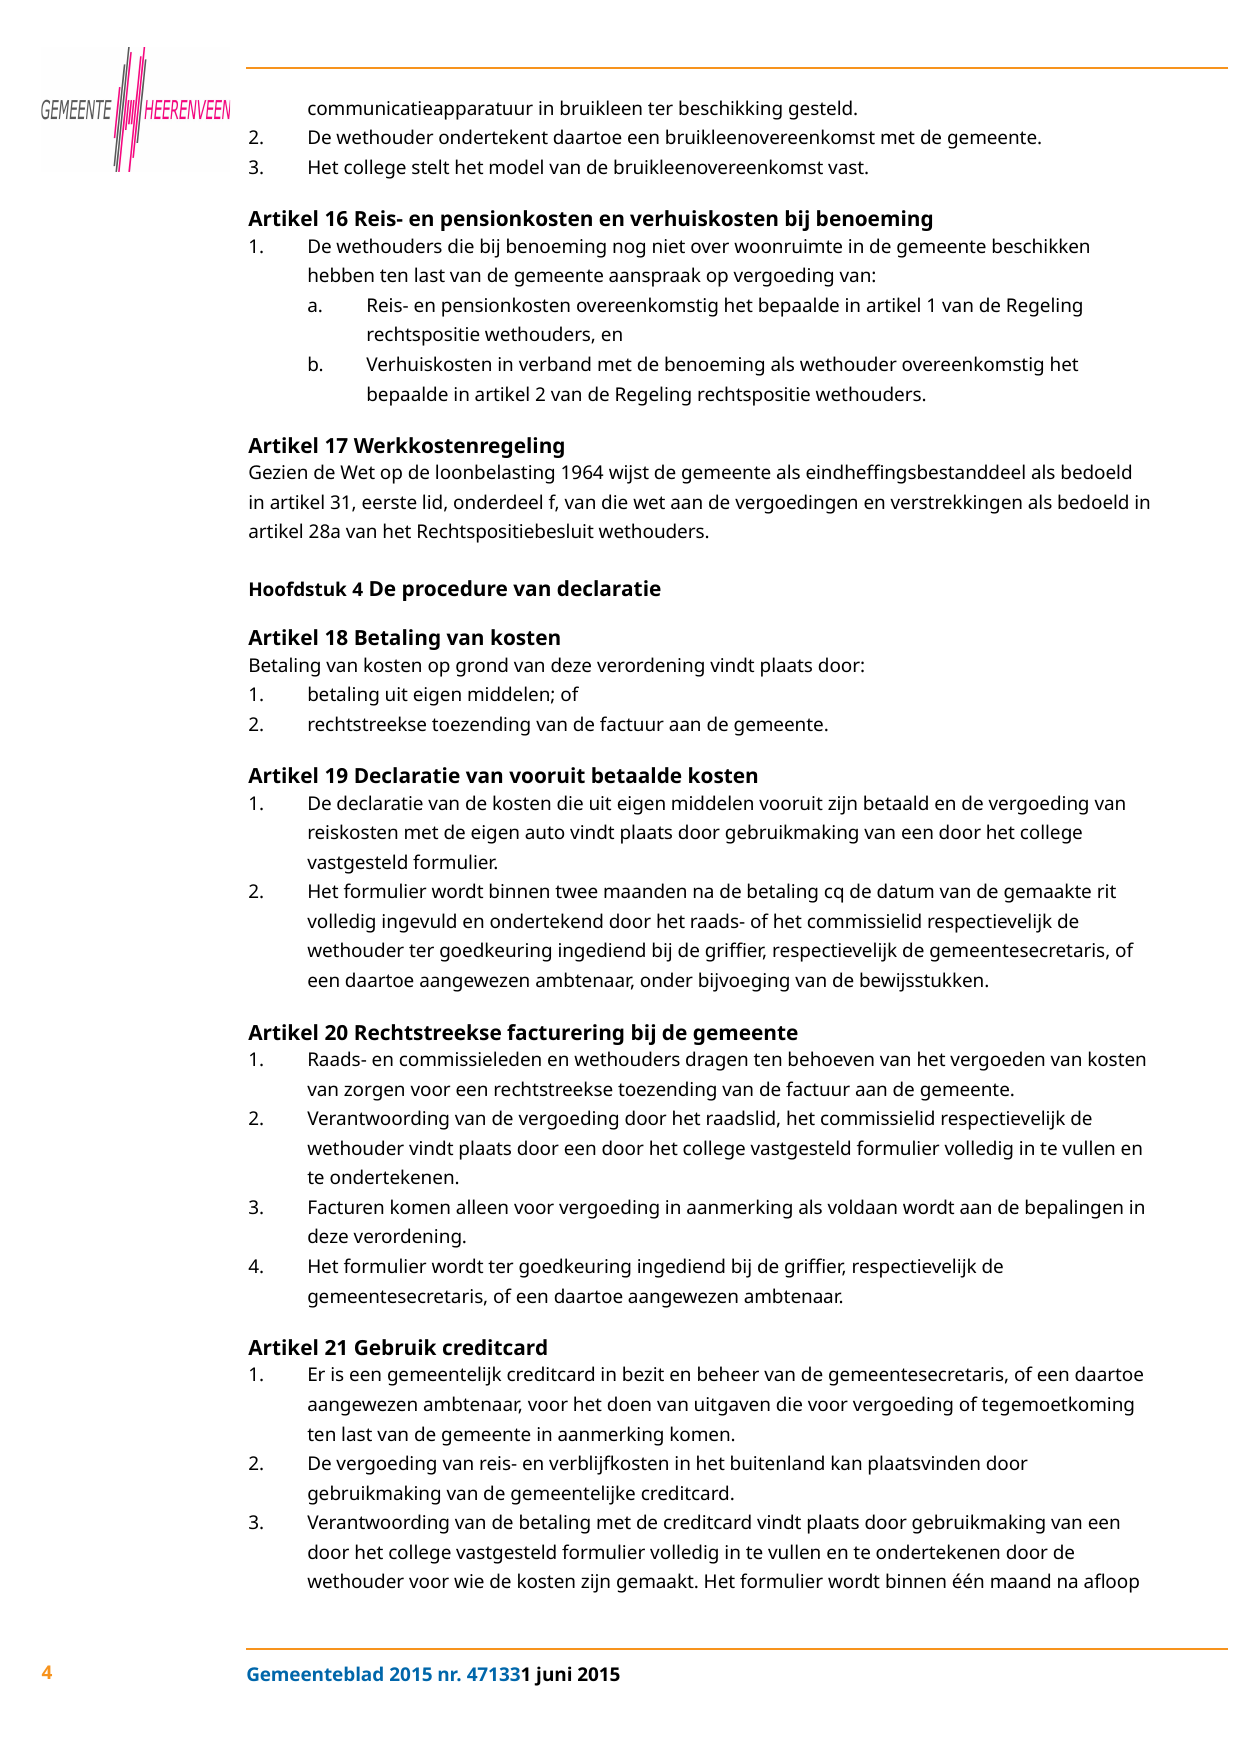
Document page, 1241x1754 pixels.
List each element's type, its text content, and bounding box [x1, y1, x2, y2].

text Artikel 16 Reis- en pensionkosten en verhuiskosten bij benoeming [248, 204, 1152, 233]
list Het formulier wordt ter goedkeuring ingediend bij de griffier, respectievelijk de gemeentesecretaris, of een daartoe aangewezen ambtenaar. [248, 1253, 1152, 1308]
list Er is een gemeentelijk creditcard in bezit en beheer van de gemeentesecretaris, of een daartoe aangewezen ambtenaar, voor het doen van uitgaven die voor vergoeding of tegemoetkoming ten last van de gemeente in aanmerking komen. [248, 1362, 1152, 1447]
list Het college stelt het model van de bruikleenovereenkomst vast. [248, 154, 1152, 180]
text Hoofdstuk 4 De procedure van declaratie [248, 574, 1152, 602]
list Facturen komen alleen voor vergoeding in aanmerking als voldaan wordt aan de bepalingen in deze verordening. [248, 1194, 1152, 1249]
list rechtstreekse toezending van de factuur aan de gemeente. [248, 711, 1152, 737]
text Artikel 21 Gebruik creditcard [248, 1333, 1152, 1362]
text Artikel 20 Rechtstreekse facturering bij de gemeente [248, 1018, 1152, 1046]
list Het formulier wordt binnen twee maanden na de betaling cq de datum van de gemaakte rit volledig ingevuld en ondertekend door het raads- of het commissielid respectievelijk de wethouder ter goedkeuring ingediend bij de griffier, respectievelijk de gemeentesecretaris, of een daartoe aangewezen ambtenaar, onder bijvoeging van de bewijsstukken. [248, 878, 1152, 993]
text Betaling van kosten op grond van deze verordening vindt plaats door: [248, 652, 1152, 677]
list Reis- en pensionkosten overeenkomstig het bepaalde in artikel 1 van de Regeling rechtspositie wethouders, en [307, 292, 1152, 347]
list betaling uit eigen middelen; of [248, 681, 1152, 707]
list Verantwoording van de vergoeding door het raadslid, het commissielid respectievelijk de wethouder vindt plaats door een door het college vastgesteld formulier volledig in te vullen en te ondertekenen. [248, 1105, 1152, 1190]
text Artikel 18 Betaling van kosten [248, 623, 1152, 652]
text Gezien de Wet op de loonbelasting 1964 wijst de gemeente als eindheffingsbestanddeel als bedoeld in artikel 31, eerste lid, onderdeel f, van die wet aan de vergoedingen en verstrekkingen als bedoeld in artikel 28a van het Rechtspositiebesluit wethouders. [248, 459, 1152, 544]
list Raads- en commissieleden en wethouders dragen ten behoeven van het vergoeden van kosten van zorgen voor een rechtstreekse toezending van de factuur aan de gemeente. [248, 1046, 1152, 1101]
list De declaratie van de kosten die uit eigen middelen vooruit zijn betaald en de vergoeding van reiskosten met de eigen auto vindt plaats door gebruikmaking van een door het college vastgesteld formulier. [248, 790, 1152, 875]
text Artikel 17 Werkkostenregeling [248, 431, 1152, 459]
list De vergoeding van reis- en verblijfkosten in het buitenland kan plaatsvinden door gebruikmaking van de gemeentelijke creditcard. [248, 1450, 1152, 1506]
list Verantwoording van de betaling met de creditcard vindt plaats door gebruikmaking van een door het college vastgesteld formulier volledig in te vullen en te ondertekenen door de wethouder voor wie de kosten zijn gemaakt. Het formulier wordt binnen één maand na afloop [248, 1509, 1152, 1594]
picture [41, 47, 231, 172]
list De wethouders die bij benoeming nog niet over woonruimte in de gemeente beschikken hebben ten last van de gemeente aanspraak op vergoeding van: [248, 233, 1152, 288]
list Verhuiskosten in verband met de benoeming als wethouder overeenkomstig het bepaalde in artikel 2 van de Regeling rechtspositie wethouders. [307, 351, 1152, 406]
list De wethouder ondertekent daartoe een bruikleenovereenkomst met de gemeente. [248, 124, 1152, 150]
list communicatieapparatuur in bruikleen ter beschikking gesteld. [248, 95, 1152, 121]
text Artikel 19 Declaratie van vooruit betaalde kosten [248, 761, 1152, 790]
